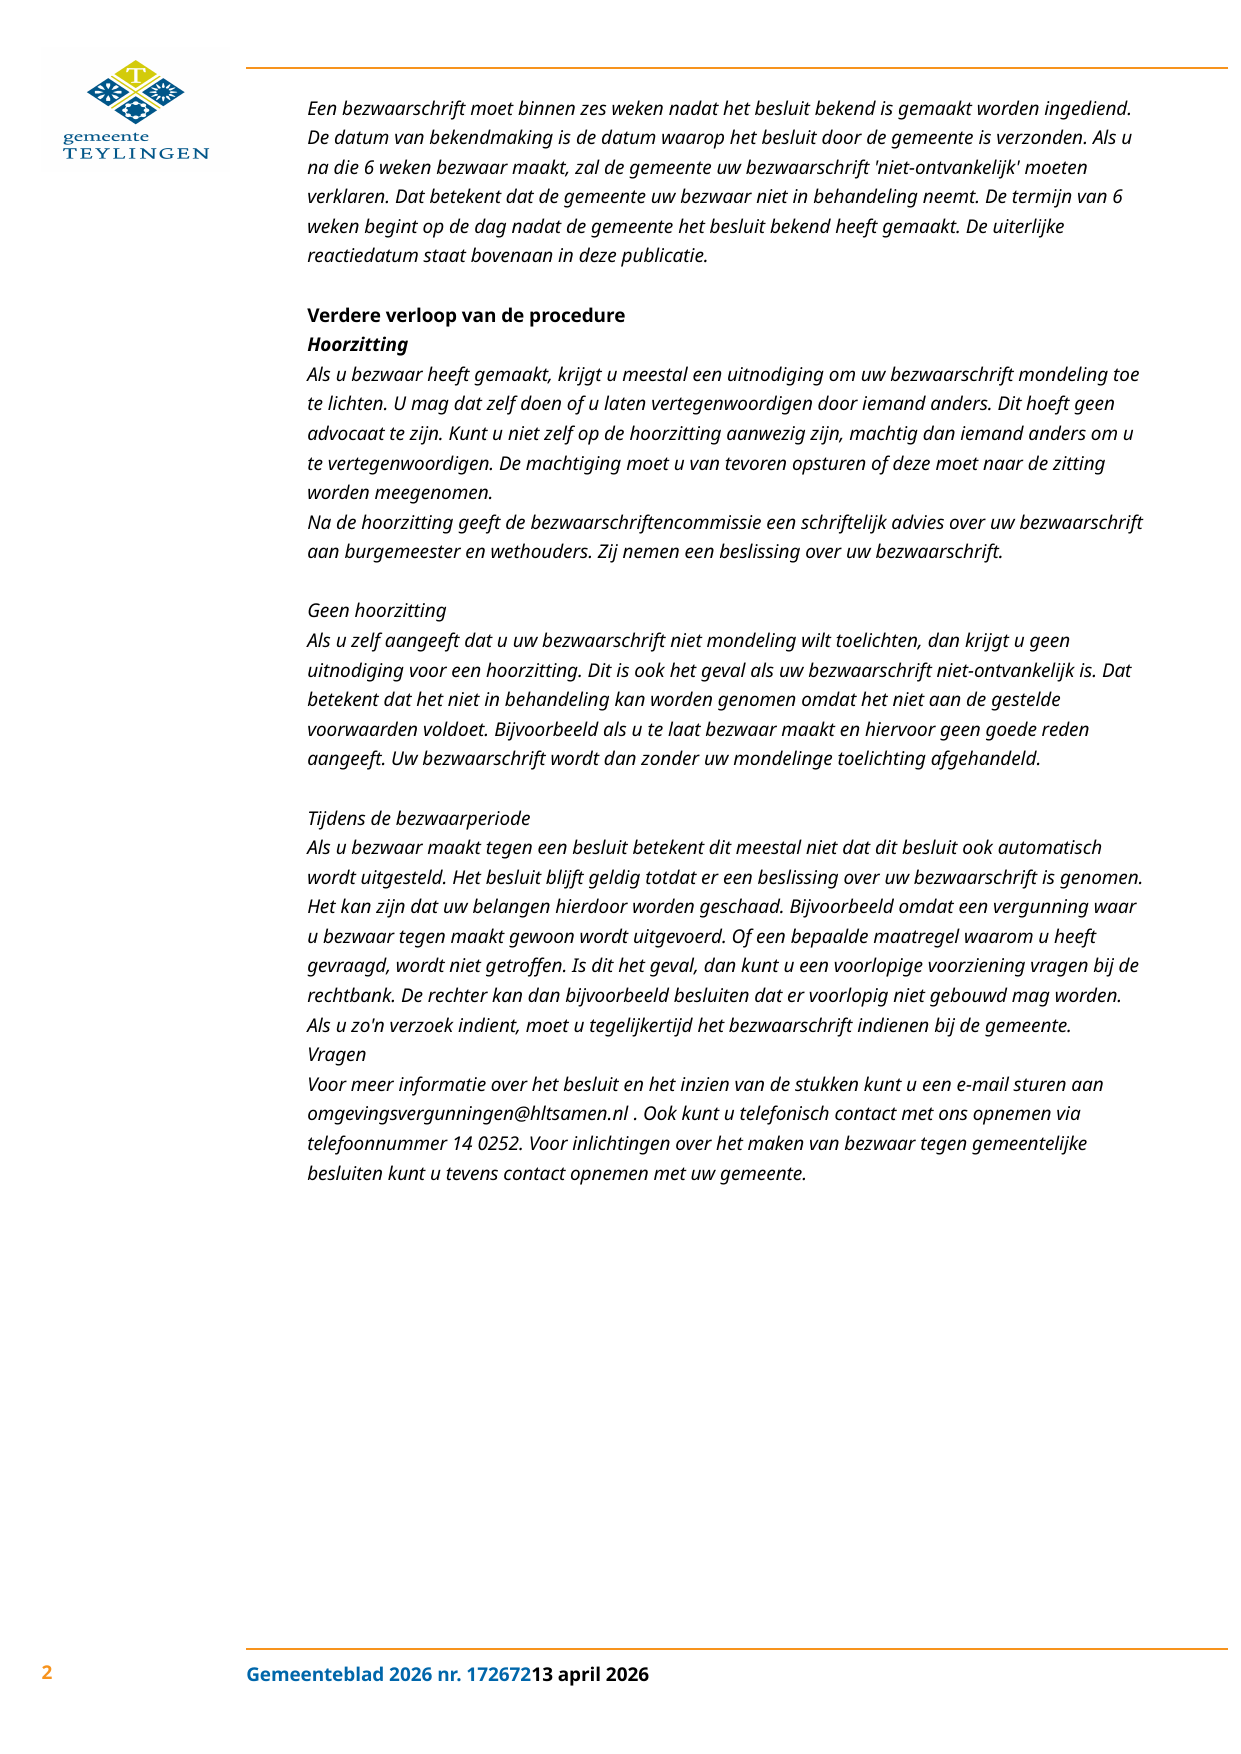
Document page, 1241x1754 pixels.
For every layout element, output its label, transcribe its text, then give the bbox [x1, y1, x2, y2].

picture [41, 47, 231, 172]
list Na de hoorzitting geeft de bezwaarschriftencommissie een schriftelijk advies over uw bezwaarschrift aan burgemeester en wethouders. Zij nemen een beslissing over uw bezwaarschrift. [248, 509, 1152, 564]
list Een bezwaarschrift moet binnen zes weken nadat het besluit bekend is gemaakt worden ingediend. De datum van bekendmaking is de datum waarop het besluit door de gemeente is verzonden. Als u na die 6 weken bezwaar maakt, zal de gemeente uw bezwaarschrift 'niet-ontvankelijk' moeten verklaren. Dat betekent dat de gemeente uw bezwaar niet in behandeling neemt. De termijn van 6 weken begint op de dag nadat de gemeente het besluit bekend heeft gemaakt. De uiterlijke reactiedatum staat bovenaan in deze publicatie. [248, 95, 1152, 268]
list Voor meer informatie over het besluit en het inzien van de stukken kunt u een e-mail sturen aan omgevingsvergunningen@hltsamen.nl . Ook kunt u telefonisch contact met ons opnemen via telefoonnummer 14 0252. Voor inlichtingen over het maken van bezwaar tegen gemeentelijke besluiten kunt u tevens contact opnemen met uw gemeente. [248, 1071, 1152, 1186]
list Verdere verloop van de procedure [248, 302, 1152, 328]
list Als u bezwaar heeft gemaakt, krijgt u meestal een uitnodiging om uw bezwaarschrift mondeling toe te lichten. U mag dat zelf doen of u laten vertegenwoordigen door iemand anders. Dit hoeft geen advocaat te zijn. Kunt u niet zelf op de hoorzitting aanwezig zijn, machtig dan iemand anders om u te vertegenwoordigen. De machtiging moet u van tevoren opsturen of deze moet naar de zitting worden meegenomen. [248, 361, 1152, 505]
list Hoorzitting [248, 331, 1152, 357]
list Geen hoorzitting [248, 598, 1152, 623]
list Vragen [248, 1041, 1152, 1067]
list Als u zelf aangeeft dat u uw bezwaarschrift niet mondeling wilt toelichten, dan krijgt u geen uitnodiging voor een hoorzitting. Dit is ook het geval als uw bezwaarschrift niet-ontvankelijk is. Dat betekent dat het niet in behandeling kan worden genomen omdat het niet aan de gestelde voorwaarden voldoet. Bijvoorbeeld als u te laat bezwaar maakt en hiervoor geen goede reden aangeeft. Uw bezwaarschrift wordt dan zonder uw mondelinge toelichting afgehandeld. [248, 627, 1152, 771]
list Als u bezwaar maakt tegen een besluit betekent dit meestal niet dat dit besluit ook automatisch wordt uitgesteld. Het besluit blijft geldig totdat er een beslissing over uw bezwaarschrift is genomen. Het kan zijn dat uw belangen hierdoor worden geschaad. Bijvoorbeeld omdat een vergunning waar u bezwaar tegen maakt gewoon wordt uitgevoerd. Of een bepaalde maatregel waarom u heeft gevraagd, wordt niet getroffen. Is dit het geval, dan kunt u een voorlopige voorziening vragen bij de rechtbank. De rechter kan dan bijvoorbeeld besluiten dat er voorlopig niet gebouwd mag worden. Als u zo'n verzoek indient, moet u tegelijkertijd het bezwaarschrift indienen bij de gemeente. [248, 834, 1152, 1038]
list Tijdens de bezwaarperiode [248, 805, 1152, 831]
